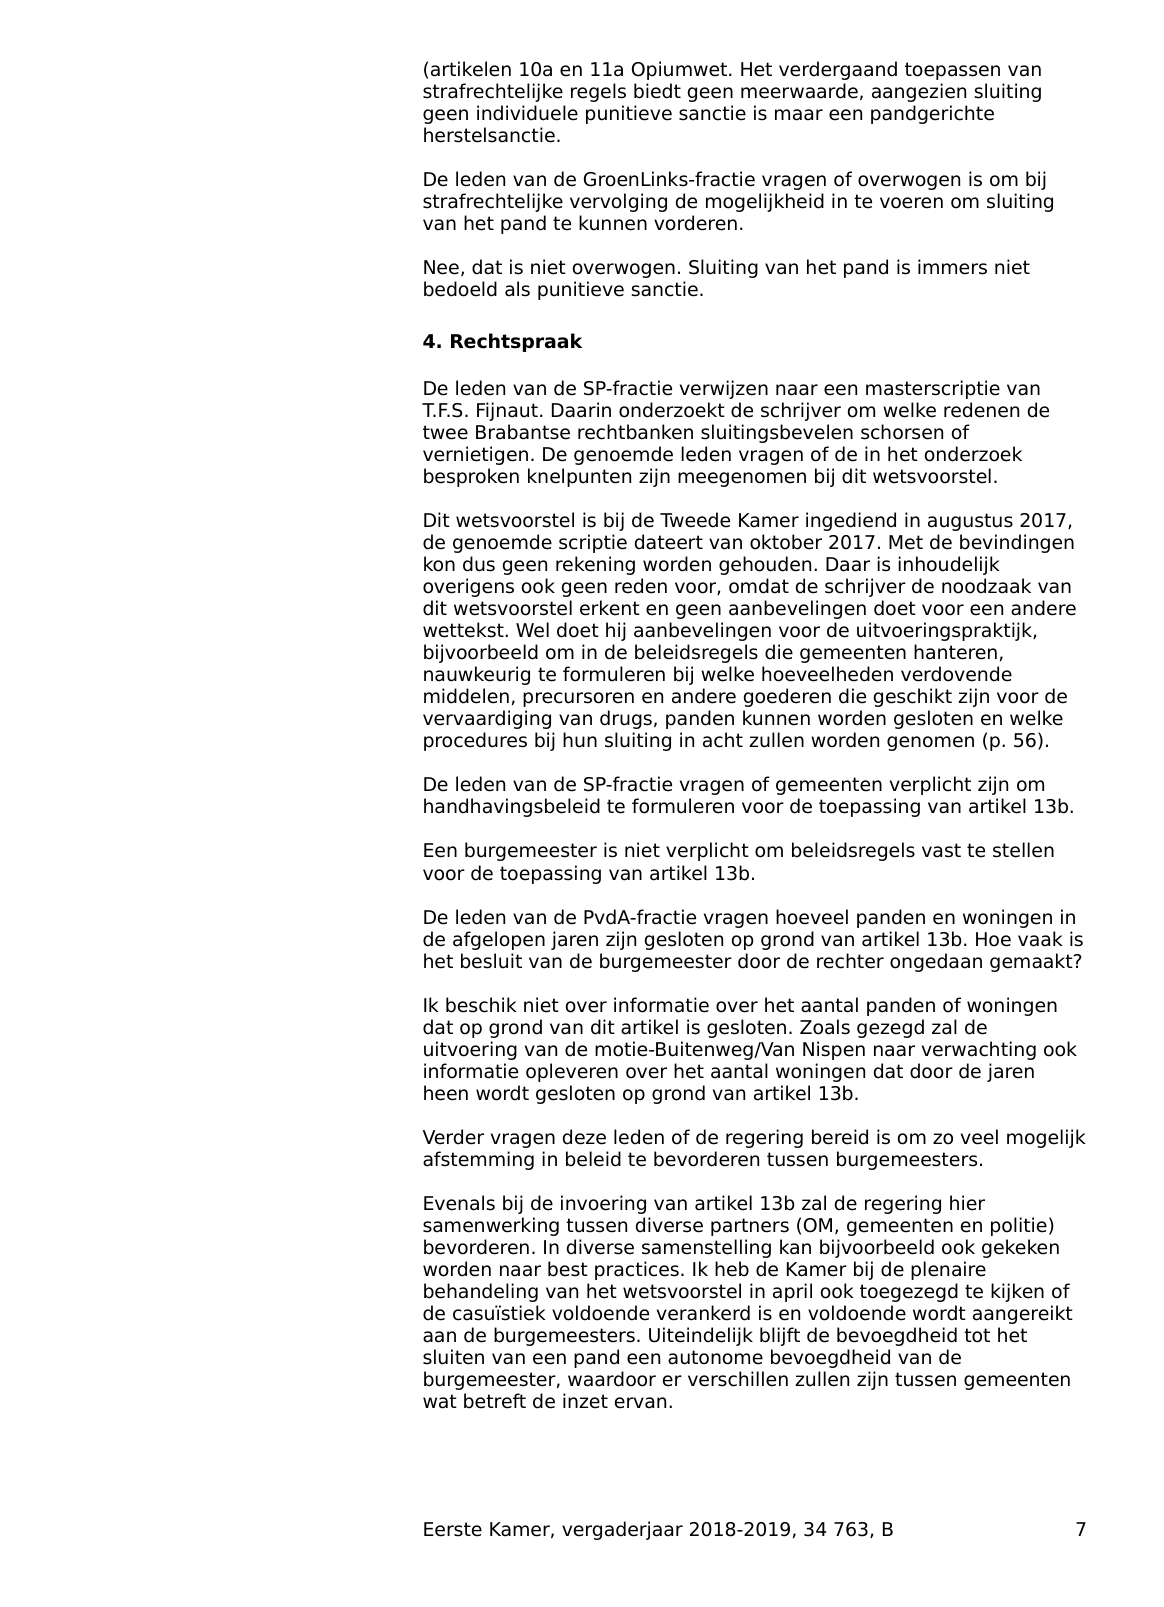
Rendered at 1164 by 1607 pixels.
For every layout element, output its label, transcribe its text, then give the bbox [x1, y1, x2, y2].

text Verder vragen deze leden of de regering bereid is om zo veel mogelijk afstemming in beleid te bevorderen tussen burgemeesters. [422, 1127, 1087, 1171]
text Ik beschik niet over informatie over het aantal panden of woningen dat op grond van dit artikel is gesloten. Zoals gezegd zal de uitvoering van de motie-Buitenweg/Van Nispen naar verwachting ook informatie opleveren over het aantal woningen dat door de jaren heen wordt gesloten op grond van artikel 13b. [422, 995, 1087, 1104]
subtitle 4. Rechtspraak [422, 331, 1087, 353]
text (artikelen 10a en 11a Opiumwet. Het verdergaand toepassen van strafrechtelijke regels biedt geen meerwaarde, aangezien sluiting geen individuele punitieve sanctie is maar een pandgerichte herstelsanctie. [422, 59, 1087, 147]
text De leden van de SP-fractie vragen of gemeenten verplicht zijn om handhavingsbeleid te formuleren voor de toepassing van artikel 13b. [422, 774, 1087, 818]
text De leden van de PvdA-fractie vragen hoeveel panden en woningen in de afgelopen jaren zijn gesloten op grond van artikel 13b. Hoe vaak is het besluit van de burgemeester door de rechter ongedaan gemaakt? [422, 907, 1087, 972]
text De leden van de GroenLinks-fractie vragen of overwogen is om bij strafrechtelijke vervolging de mogelijkheid in te voeren om sluiting van het pand te kunnen vorderen. [422, 169, 1087, 235]
text Evenals bij de invoering van artikel 13b zal de regering hier samenwerking tussen diverse partners (OM, gemeenten en politie) bevorderen. In diverse samenstelling kan bijvoorbeeld ook gekeken worden naar best practices. Ik heb de Kamer bij de plenaire behandeling van het wetsvoorstel in april ook toegezegd te kijken of de casuïstiek voldoende verankerd is en voldoende wordt aangereikt aan de burgemeesters. Uiteindelijk blijft de bevoegdheid tot het sluiten van een pand een autonome bevoegdheid van de burgemeester, waardoor er verschillen zullen zijn tussen gemeenten wat betreft de inzet ervan. [422, 1193, 1087, 1413]
text Dit wetsvoorstel is bij de Tweede Kamer ingediend in augustus 2017, de genoemde scriptie dateert van oktober 2017. Met de bevindingen kon dus geen rekening worden gehouden. Daar is inhoudelijk overigens ook geen reden voor, omdat de schrijver de noodzaak van dit wetsvoorstel erkent en geen aanbevelingen doet voor een andere wettekst. Wel doet hij aanbevelingen voor de uitvoeringspraktijk, bijvoorbeeld om in de beleidsregels die gemeenten hanteren, nauwkeurig te formuleren bij welke hoeveelheden verdovende middelen, precursoren en andere goederen die geschikt zijn voor de vervaardiging van drugs, panden kunnen worden gesloten en welke procedures bij hun sluiting in acht zullen worden genomen (p. 56). [422, 510, 1087, 752]
text Een burgemeester is niet verplicht om beleidsregels vast te stellen voor de toepassing van artikel 13b. [422, 840, 1087, 884]
text De leden van de SP-fractie verwijzen naar een masterscriptie van T.F.S. Fijnaut. Daarin onderzoekt de schrijver om welke redenen de twee Brabantse rechtbanken sluitingsbevelen schorsen of vernietigen. De genoemde leden vragen of de in het onderzoek besproken knelpunten zijn meegenomen bij dit wetsvoorstel. [422, 378, 1087, 488]
text Nee, dat is niet overwogen. Sluiting van het pand is immers niet bedoeld als punitieve sanctie. [422, 257, 1087, 301]
